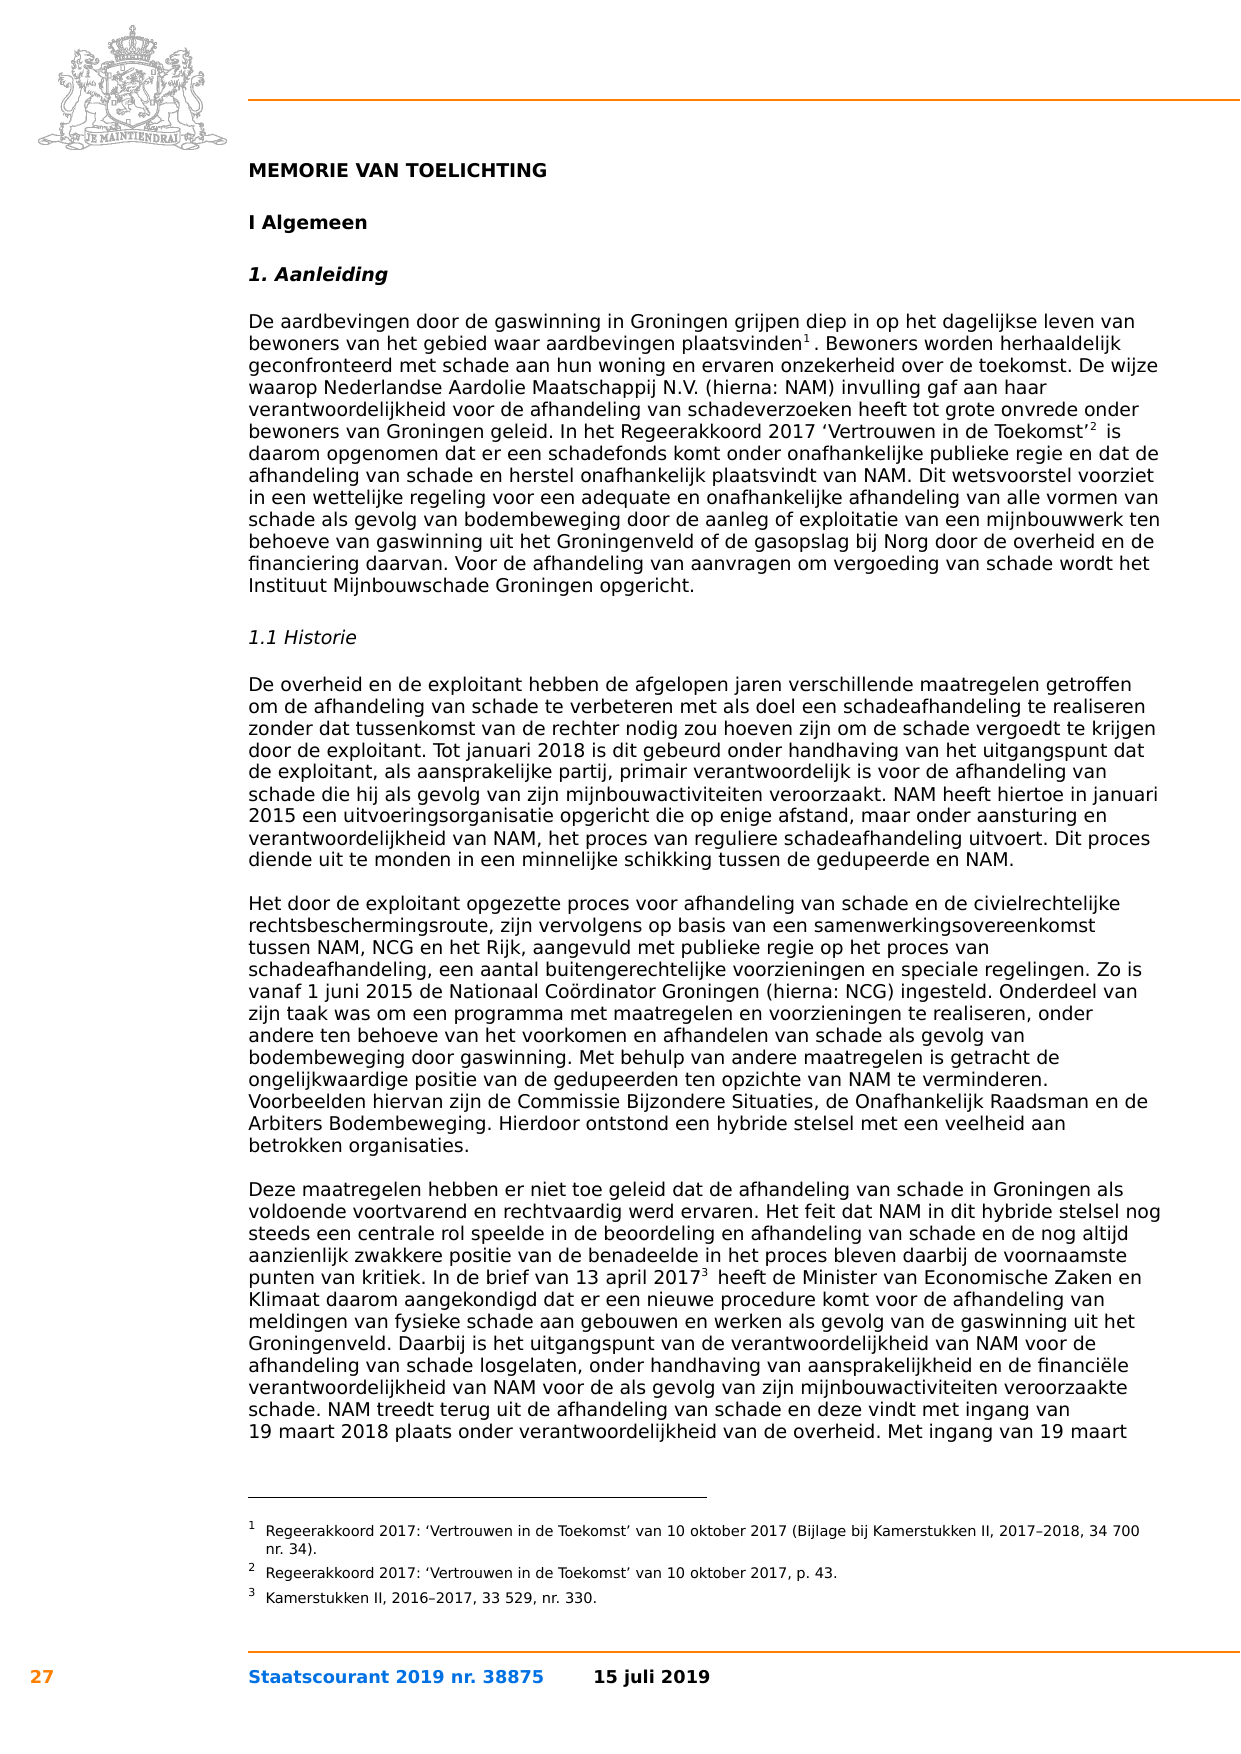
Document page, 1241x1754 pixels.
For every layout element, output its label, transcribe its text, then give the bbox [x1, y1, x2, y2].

text Het door de exploitant opgezette proces voor afhandeling van schade en de civielrechtelijke rechtsbeschermingsroute, zijn vervolgens op basis van een samenwerkingsovereenkomst tussen NAM, NCG en het Rijk, aangevuld met publieke regie op het proces van schadeafhandeling, een aantal buitengerechtelijke voorzieningen en speciale regelingen. Zo is vanaf 1 juni 2015 de Nationaal Coördinator Groningen (hierna: NCG) ingesteld. Onderdeel van zijn taak was om een programma met maatregelen en voorzieningen te realiseren, onder andere ten behoeve van het voorkomen en afhandelen van schade als gevolg van bodembeweging door gaswinning. Met behulp van andere maatregelen is getracht de ongelijkwaardige positie van de gedupeerden ten opzichte van NAM te verminderen. Voorbeelden hiervan zijn de Commissie Bijzondere Situaties, de Onafhankelijk Raadsman en de Arbiters Bodembeweging. Hierdoor ontstond een hybride stelsel met een veelheid aan betrokken organisaties. [248, 893, 1163, 1157]
text Kamerstukken II, 2016–2017, 33 529, nr. 330. [248, 1586, 1163, 1608]
picture [38, 25, 227, 150]
subtitle I Algemeen [248, 212, 1163, 234]
text Regeerakkoord 2017: ‘Vertrouwen in de Toekomst’ van 10 oktober 2017 (Bijlage bij Kamerstukken II, 2017–2018, 34 700 nr. 34). [248, 1519, 1163, 1558]
subtitle MEMORIE VAN TOELICHTING [248, 160, 1163, 182]
text De overheid en de exploitant hebben de afgelopen jaren verschillende maatregelen getroffen om de afhandeling van schade te verbeteren met als doel een schadeafhandeling te realiseren zonder dat tussenkomst van de rechter nodig zou hoeven zijn om de schade vergoedt te krijgen door de exploitant. Tot januari 2018 is dit gebeurd onder handhaving van het uitgangspunt dat de exploitant, als aansprakelijke partij, primair verantwoordelijk is voor de afhandeling van schade die hij als gevolg van zijn mijnbouwactiviteiten veroorzaakt. NAM heeft hiertoe in januari 2015 een uitvoeringsorganisatie opgericht die op enige afstand, maar onder aansturing en verantwoordelijkheid van NAM, het proces van reguliere schadeafhandeling uitvoert. Dit proces diende uit te monden in een minnelijke schikking tussen de gedupeerde en NAM. [248, 673, 1163, 871]
text Regeerakkoord 2017: ‘Vertrouwen in de Toekomst’ van 10 oktober 2017, p. 43. [248, 1561, 1163, 1583]
text Deze maatregelen hebben er niet toe geleid dat de afhandeling van schade in Groningen als voldoende voortvarend en rechtvaardig werd ervaren. Het feit dat NAM in dit hybride stelsel nog steeds een centrale rol speelde in de beoordeling en afhandeling van schade en de nog altijd aanzienlijk zwakkere positie van de benadeelde in het proces bleven daarbij de voornaamste punten van kritiek. In de brief van 13 april 2017 heeft de Minister van Economische Zaken en Klimaat daarom aangekondigd dat er een nieuwe procedure komt voor de afhandeling van meldingen van fysieke schade aan gebouwen en werken als gevolg van de gaswinning uit het Groningenveld. Daarbij is het uitgangspunt van de verantwoordelijkheid van NAM voor de afhandeling van schade losgelaten, onder handhaving van aansprakelijkheid en de financiële verantwoordelijkheid van NAM voor de als gevolg van zijn mijnbouwactiviteiten veroorzaakte schade. NAM treedt terug uit de afhandeling van schade en deze vindt met ingang van 19 maart 2018 plaats onder verantwoordelijkheid van de overheid. Met ingang van 19 maart [248, 1179, 1163, 1443]
subtitle 1.1 Historie [248, 627, 1163, 648]
subtitle 1. Aanleiding [248, 264, 1163, 286]
text De aardbevingen door de gaswinning in Groningen grijpen diep in op het dagelijkse leven van bewoners van het gebied waar aardbevingen plaatsvinden. Bewoners worden herhaaldelijk geconfronteerd met schade aan hun woning en ervaren onzekerheid over de toekomst. De wijze waarop Nederlandse Aardolie Maatschappij N.V. (hierna: NAM) invulling gaf aan haar verantwoordelijkheid voor de afhandeling van schadeverzoeken heeft tot grote onvrede onder bewoners van Groningen geleid. In het Regeerakkoord 2017 ‘Vertrouwen in de Toekomst’ is daarom opgenomen dat er een schadefonds komt onder onafhankelijke publieke regie en dat de afhandeling van schade en herstel onafhankelijk plaatsvindt van NAM. Dit wetsvoorstel voorziet in een wettelijke regeling voor een adequate en onafhankelijke afhandeling van alle vormen van schade als gevolg van bodembeweging door de aanleg of exploitatie van een mijnbouwwerk ten behoeve van gaswinning uit het Groningenveld of de gasopslag bij Norg door de overheid en de financiering daarvan. Voor de afhandeling van aanvragen om vergoeding van schade wordt het Instituut Mijnbouwschade Groningen opgericht. [248, 311, 1163, 597]
